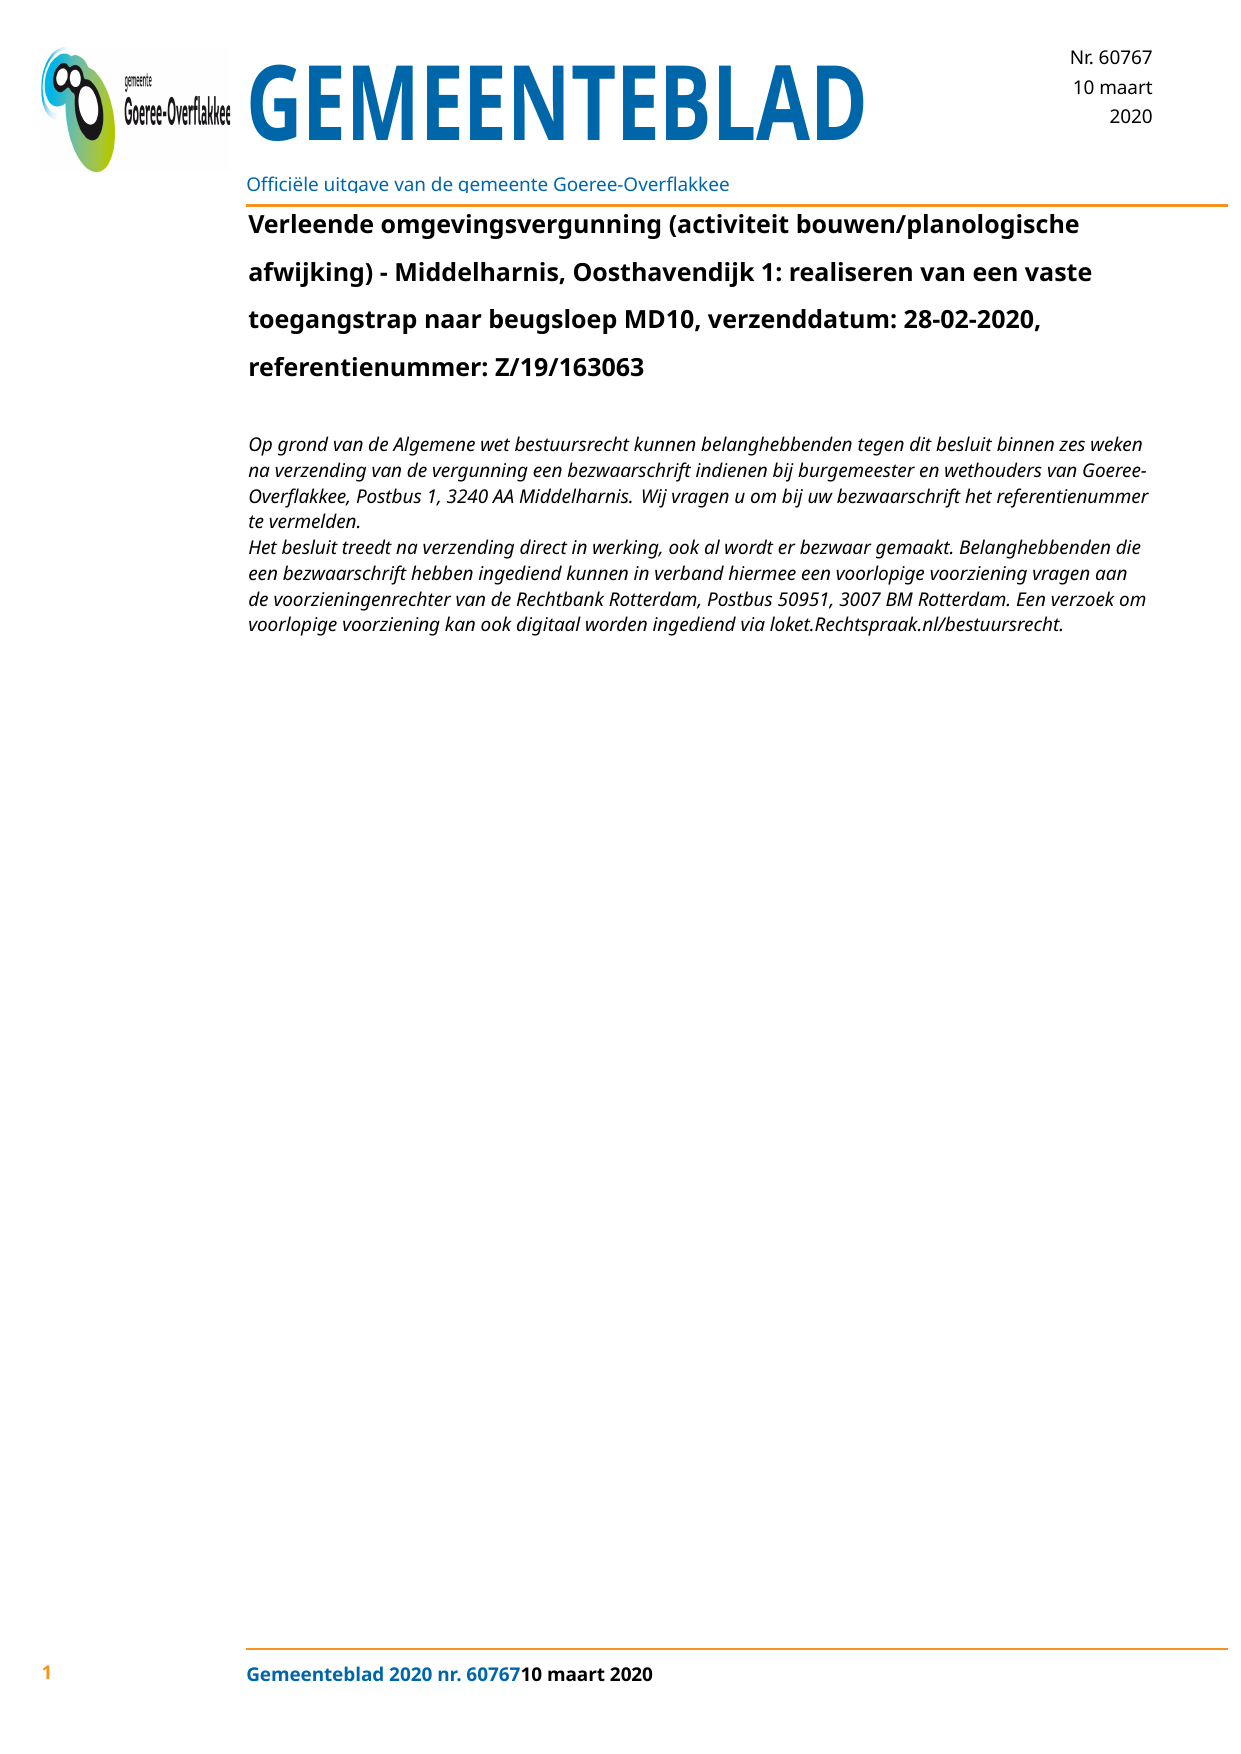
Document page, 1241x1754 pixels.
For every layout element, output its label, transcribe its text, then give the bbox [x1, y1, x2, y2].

text Verleende omgevingsvergunning (activiteit bouwen/planologische afwijking) - Middelharnis, Oosthavendijk 1: realiseren van een vaste toegangstrap naar beugsloep MD10, verzenddatum: 28-02-2020, referentienummer: Z/19/163063 [248, 207, 1152, 384]
text Het besluit treedt na verzending direct in werking, ook al wordt er bezwaar gemaakt. Belanghebbenden die een bezwaarschrift hebben ingediend kunnen in verband hiermee een voorlopige voorziening vragen aan de voorzieningenrechter van de Rechtbank Rotterdam, Postbus 50951, 3007 BM Rotterdam. Een verzoek om voorlopige voorziening kan ook digitaal worden ingediend via loket.Rechtspraak.nl/bestuursrecht. [248, 534, 1152, 637]
text Op grond van de Algemene wet bestuursrecht kunnen belanghebbenden tegen dit besluit binnen zes weken na verzending van de vergunning een bezwaarschrift indienen bij burgemeester en wethouders van Goeree-Overflakkee, Postbus 1, 3240 AA Middelharnis. Wij vragen u om bij uw bezwaarschrift het referentienummer te vermelden. [248, 431, 1152, 534]
picture [41, 47, 231, 172]
